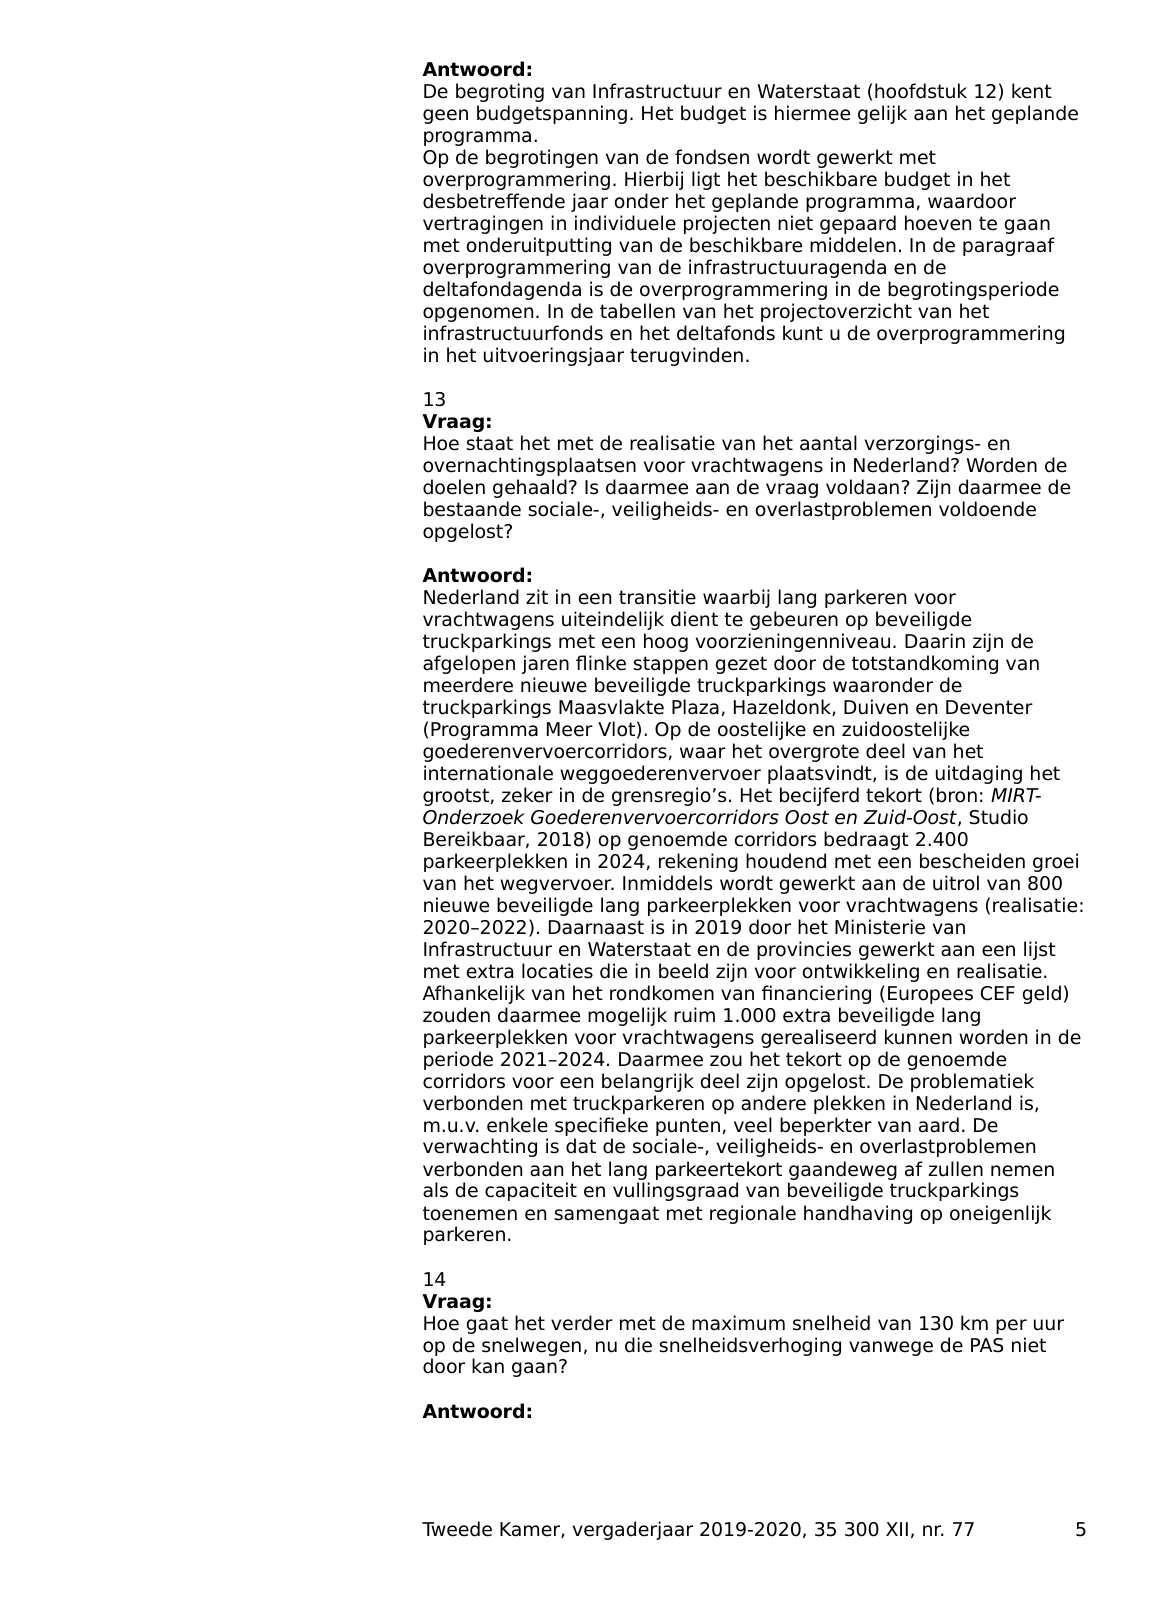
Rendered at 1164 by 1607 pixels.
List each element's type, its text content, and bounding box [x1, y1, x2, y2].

text Vraag: [422, 411, 1087, 433]
text De begroting van Infrastructuur en Waterstaat (hoofdstuk 12) kent geen budgetspanning. Het budget is hiermee gelijk aan het geplande programma. [422, 81, 1087, 147]
text Nederland zit in een transitie waarbij lang parkeren voor vrachtwagens uiteindelijk dient te gebeuren op beveiligde truckparkings met een hoog voorzieningenniveau. Daarin zijn de afgelopen jaren flinke stappen gezet door de totstandkoming van meerdere nieuwe beveiligde truckparkings waaronder de truckparkings Maasvlakte Plaza, Hazeldonk, Duiven en Deventer (Programma Meer Vlot). Op de oostelijke en zuidoostelijke goederenvervoercorridors, waar het overgrote deel van het internationale weggoederenvervoer plaatsvindt, is de uitdaging het grootst, zeker in de grensregio’s. Het becijferd tekort (bron: MIRT-Onderzoek Goederenvervoercorridors Oost en Zuid-Oost, Studio Bereikbaar, 2018) op genoemde corridors bedraagt 2.400 parkeerplekken in 2024, rekening houdend met een bescheiden groei van het wegvervoer. Inmiddels wordt gewerkt aan de uitrol van 800 nieuwe beveiligde lang parkeerplekken voor vrachtwagens (realisatie: 2020–2022). Daarnaast is in 2019 door het Ministerie van Infrastructuur en Waterstaat en de provincies gewerkt aan een lijst met extra locaties die in beeld zijn voor ontwikkeling en realisatie. Afhankelijk van het rondkomen van financiering (Europees CEF geld) zouden daarmee mogelijk ruim 1.000 extra beveiligde lang parkeerplekken voor vrachtwagens gerealiseerd kunnen worden in de periode 2021–2024. Daarmee zou het tekort op de genoemde corridors voor een belangrijk deel zijn opgelost. De problematiek verbonden met truckparkeren op andere plekken in Nederland is, m.u.v. enkele specifieke punten, veel beperkter van aard. De verwachting is dat de sociale-, veiligheids- en overlastproblemen verbonden aan het lang parkeertekort gaandeweg af zullen nemen als de capaciteit en vullingsgraad van beveiligde truckparkings toenemen en samengaat met regionale handhaving op oneigenlijk parkeren. [422, 587, 1087, 1246]
text Op de begrotingen van de fondsen wordt gewerkt met overprogrammering. Hierbij ligt het beschikbare budget in het desbetreffende jaar onder het geplande programma, waardoor vertragingen in individuele projecten niet gepaard hoeven te gaan met onderuitputting van de beschikbare middelen. In de paragraaf overprogrammering van de infrastructuuragenda en de deltafondagenda is de overprogrammering in de begrotingsperiode opgenomen. In de tabellen van het projectoverzicht van het infrastructuurfonds en het deltafonds kunt u de overprogrammering in het uitvoeringsjaar terugvinden. [422, 147, 1087, 367]
text Hoe staat het met de realisatie van het aantal verzorgings- en overnachtingsplaatsen voor vrachtwagens in Nederland? Worden de doelen gehaald? Is daarmee aan de vraag voldaan? Zijn daarmee de bestaande sociale-, veiligheids- en overlastproblemen voldoende opgelost? [422, 433, 1087, 543]
text 13 [422, 389, 1087, 411]
text Hoe gaat het verder met de maximum snelheid van 130 km per uur op de snelwegen, nu die snelheidsverhoging vanwege de PAS niet door kan gaan? [422, 1312, 1087, 1378]
text Antwoord: [422, 565, 1087, 587]
text Antwoord: [422, 59, 1087, 81]
text Antwoord: [422, 1401, 1087, 1423]
text Vraag: [422, 1291, 1087, 1312]
text 14 [422, 1268, 1087, 1291]
